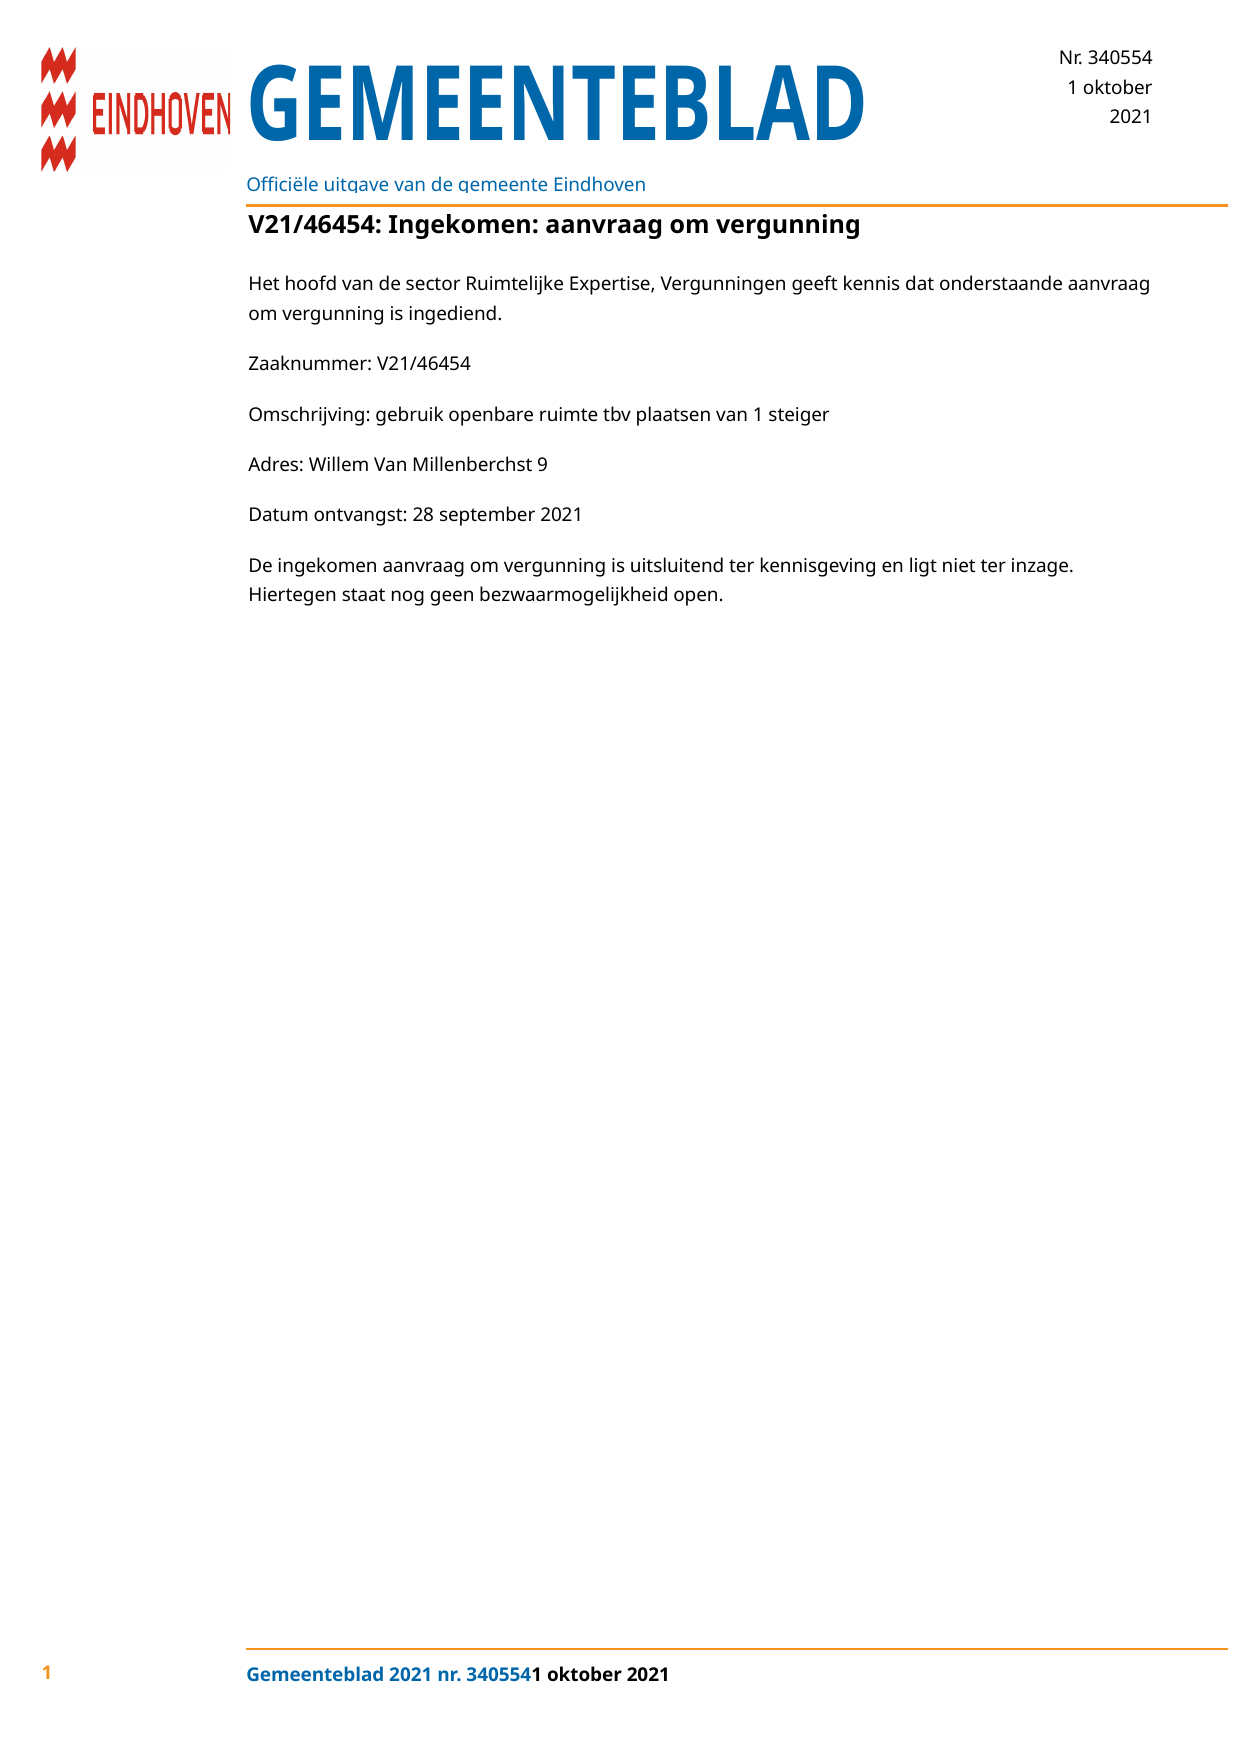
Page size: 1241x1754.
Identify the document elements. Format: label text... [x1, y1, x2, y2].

text Zaaknummer: V21/46454 [248, 350, 1152, 376]
text Omschrijving: gebruik openbare ruimte tbv plaatsen van 1 steiger [248, 401, 1152, 426]
text Adres: Willem Van Millenberchst 9 [248, 451, 1152, 477]
text De ingekomen aanvraag om vergunning is uitsluitend ter kennisgeving en ligt niet ter inzage. Hiertegen staat nog geen bezwaarmogelijkheid open. [248, 552, 1152, 607]
picture [41, 47, 231, 172]
text Het hoofd van de sector Ruimtelijke Expertise, Vergunningen geeft kennis dat onderstaande aanvraag om vergunning is ingediend. [248, 270, 1152, 326]
text V21/46454: Ingekomen: aanvraag om vergunning [248, 207, 1152, 241]
text Datum ontvangst: 28 september 2021 [248, 502, 1152, 527]
